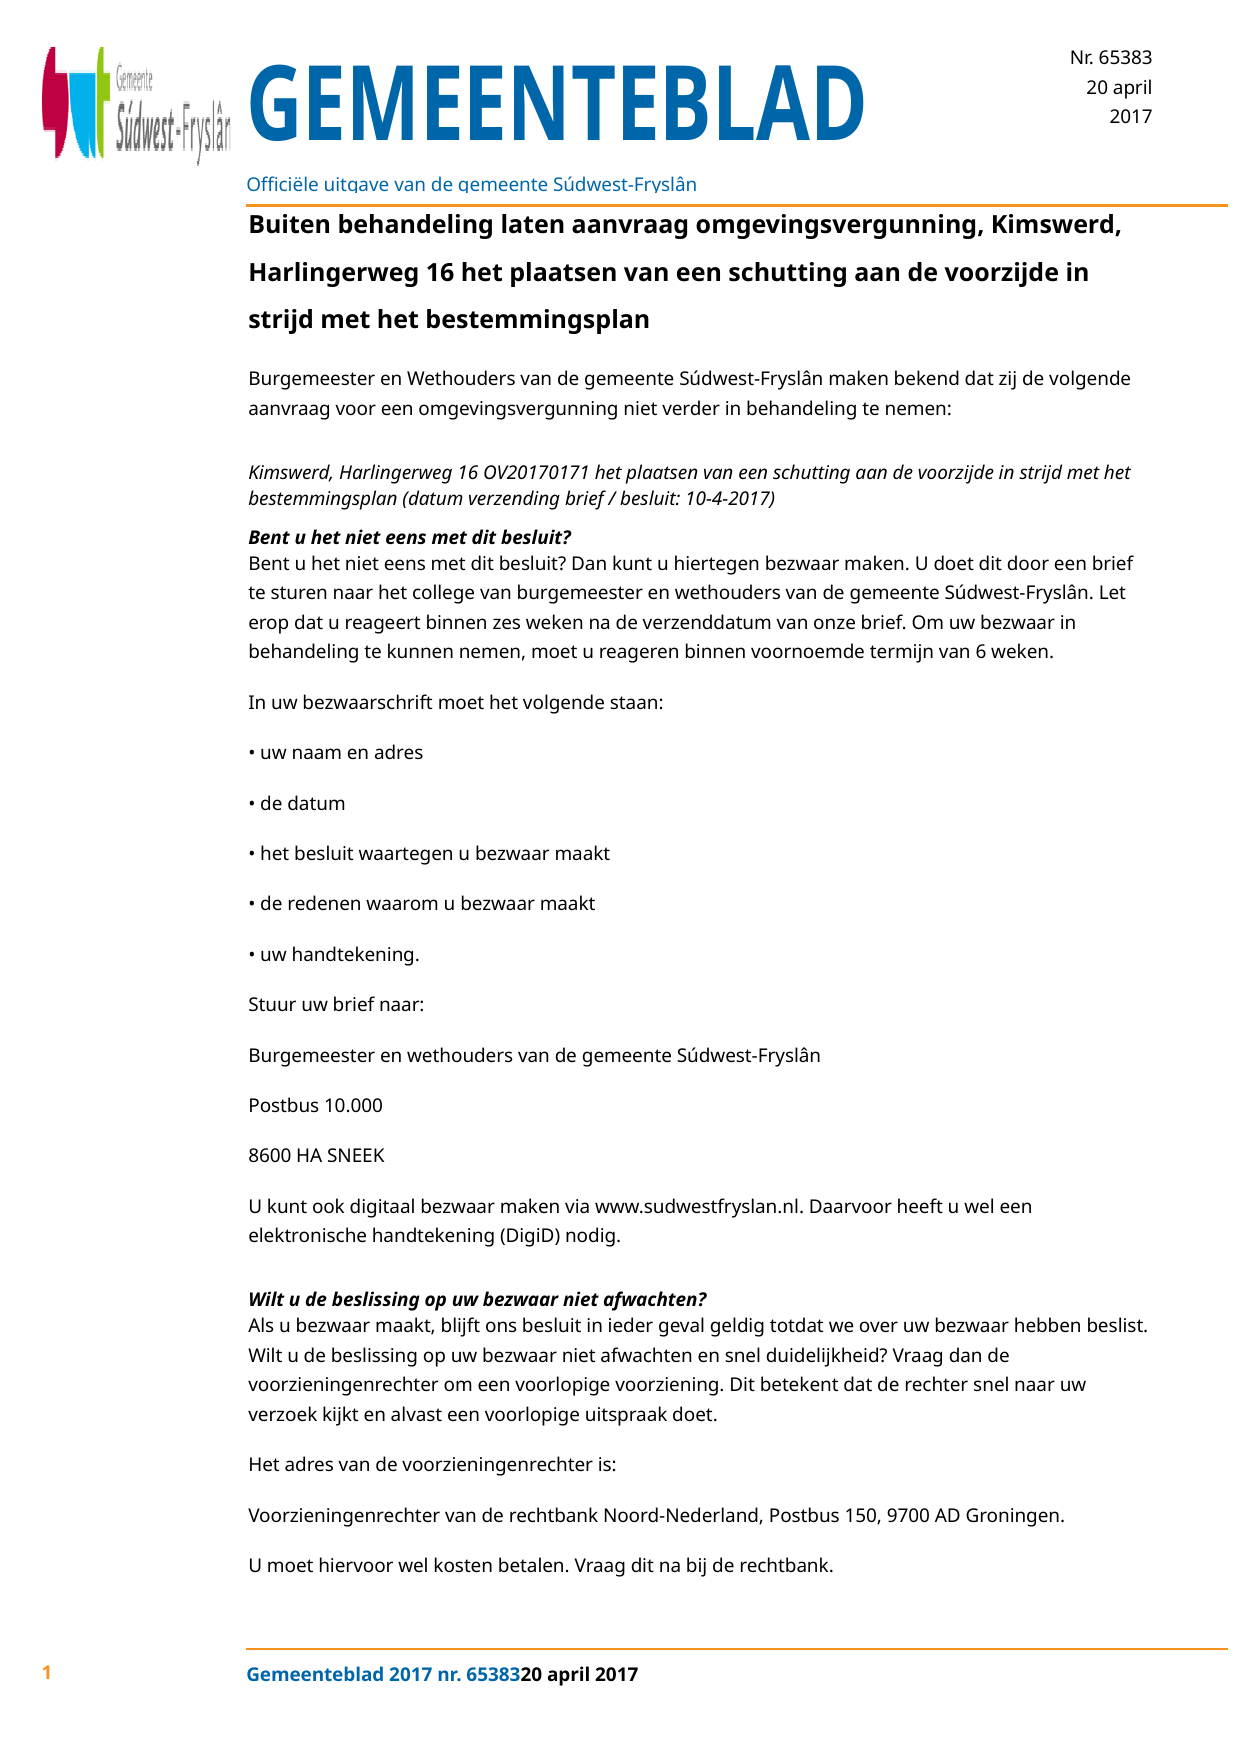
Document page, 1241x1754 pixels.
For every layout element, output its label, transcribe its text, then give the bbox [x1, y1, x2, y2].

text • de datum [248, 790, 1152, 816]
text Voorzieningenrechter van de rechtbank Noord-Nederland, Postbus 150, 9700 AD Groningen. [248, 1502, 1152, 1528]
text • uw naam en adres [248, 739, 1152, 765]
text U kunt ook digitaal bezwaar maken via www.sudwestfryslan.nl. Daarvoor heeft u wel een elektronische handtekening (DigiD) nodig. [248, 1193, 1152, 1248]
text 8600 HA SNEEK [248, 1143, 1152, 1168]
text Burgemeester en wethouders van de gemeente Súdwest-Fryslân [248, 1042, 1152, 1068]
text Kimswerd, Harlingerweg 16 OV20170171 het plaatsen van een schutting aan de voorzijde in strijd met het bestemmingsplan (datum verzending brief / besluit: 10-4-2017) [248, 459, 1152, 511]
text U moet hiervoor wel kosten betalen. Vraag dit na bij de rechtbank. [248, 1552, 1152, 1578]
text Buiten behandeling laten aanvraag omgevingsvergunning, Kimswerd, Harlingerweg 16 het plaatsen van een schutting aan de voorzijde in strijd met het bestemmingsplan [248, 207, 1152, 336]
text In uw bezwaarschrift moet het volgende staan: [248, 689, 1152, 715]
text Postbus 10.000 [248, 1092, 1152, 1118]
text • de redenen waarom u bezwaar maakt [248, 891, 1152, 916]
text Burgemeester en Wethouders van de gemeente Súdwest-Fryslân maken bekend dat zij de volgende aanvraag voor een omgevingsvergunning niet verder in behandeling te nemen: [248, 366, 1152, 421]
picture [41, 47, 231, 172]
text Wilt u de beslissing op uw bezwaar niet afwachten? [248, 1287, 1152, 1312]
text Als u bezwaar maakt, blijft ons besluit in ieder geval geldig totdat we over uw bezwaar hebben beslist. Wilt u de beslissing op uw bezwaar niet afwachten en snel duidelijkheid? Vraag dan de voorzieningenrechter om een voorlopige voorziening. Dit betekent dat de rechter snel naar uw verzoek kijkt en alvast een voorlopige uitspraak doet. [248, 1312, 1152, 1427]
text Bent u het niet eens met dit besluit? [248, 524, 1152, 550]
text • het besluit waartegen u bezwaar maakt [248, 840, 1152, 866]
text Bent u het niet eens met dit besluit? Dan kunt u hiertegen bezwaar maken. U doet dit door een brief te sturen naar het college van burgemeester en wethouders van de gemeente Súdwest-Fryslân. Let erop dat u reageert binnen zes weken na de verzenddatum van onze brief. Om uw bezwaar in behandeling te kunnen nemen, moet u reageren binnen voornoemde termijn van 6 weken. [248, 550, 1152, 664]
text Het adres van de voorzieningenrechter is: [248, 1452, 1152, 1477]
text • uw handtekening. [248, 941, 1152, 967]
text Stuur uw brief naar: [248, 991, 1152, 1017]
